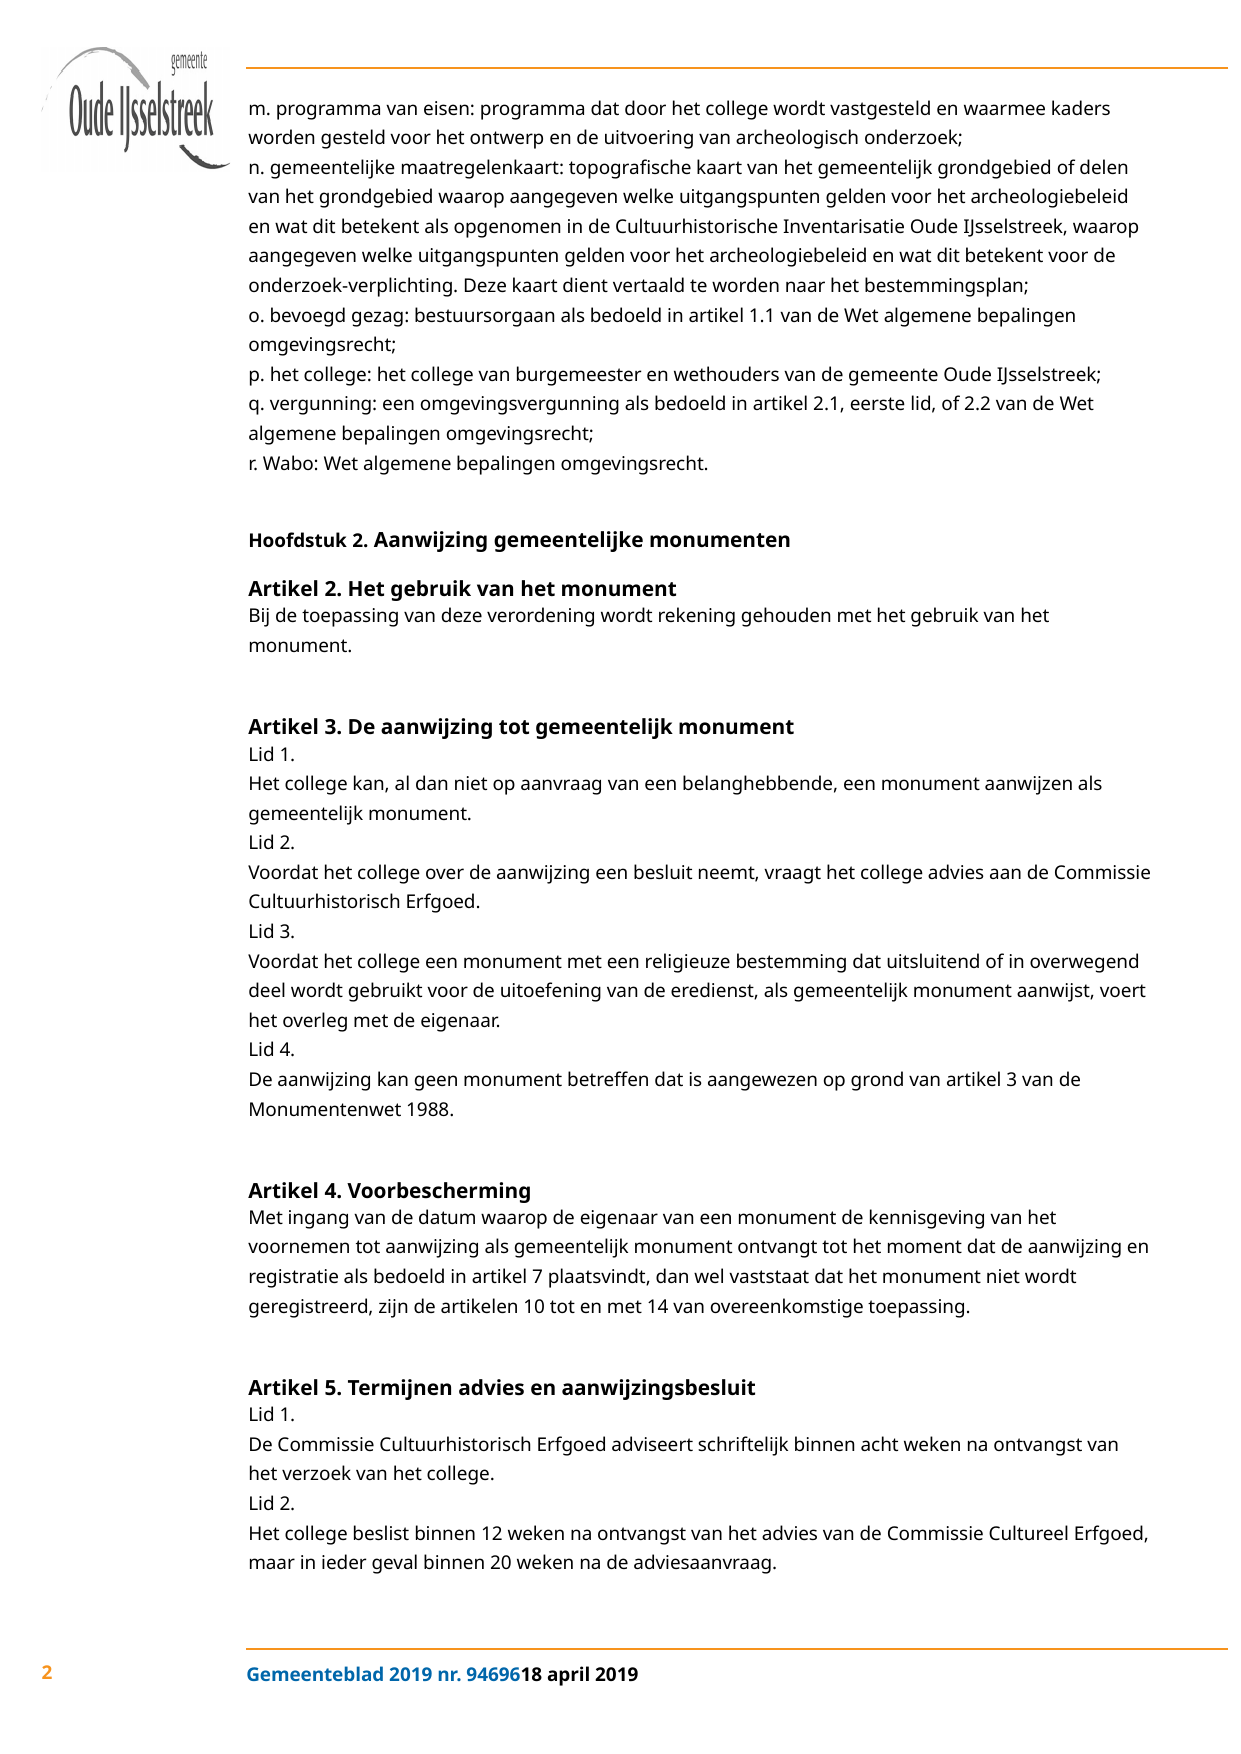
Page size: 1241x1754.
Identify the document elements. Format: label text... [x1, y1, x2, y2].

text Artikel 4. Voorbescherming [248, 1176, 1152, 1204]
text Het college beslist binnen 12 weken na ontvangst van het advies van de Commissie Cultureel Erfgoed, maar in ieder geval binnen 20 weken na de adviesaanvraag. [248, 1520, 1152, 1575]
text Lid 1. [248, 1401, 1152, 1427]
text Lid 1. [248, 741, 1152, 766]
picture [41, 47, 231, 172]
text Lid 2. [248, 829, 1152, 855]
text o. bevoegd gezag: bestuursorgaan als bedoeld in artikel 1.1 van de Wet algemene bepalingen omgevingsrecht; [248, 302, 1152, 357]
text q. vergunning: een omgevingsvergunning als bedoeld in artikel 2.1, eerste lid, of 2.2 van de Wet algemene bepalingen omgevingsrecht; [248, 391, 1152, 446]
text Lid 2. [248, 1490, 1152, 1516]
text De Commissie Cultuurhistorisch Erfgoed adviseert schriftelijk binnen acht weken na ontvangst van het verzoek van het college. [248, 1431, 1152, 1486]
text Lid 3. [248, 918, 1152, 944]
text Hoofdstuk 2. Aanwijzing gemeentelijke monumenten [248, 525, 1152, 553]
text Met ingang van de datum waarop de eigenaar van een monument de kennisgeving van het voornemen tot aanwijzing als gemeentelijk monument ontvangt tot het moment dat de aanwijzing en registratie als bedoeld in artikel 7 plaatsvindt, dan wel vaststaat dat het monument niet wordt geregistreerd, zijn de artikelen 10 tot en met 14 van overeenkomstige toepassing. [248, 1204, 1152, 1319]
text r. Wabo: Wet algemene bepalingen omgevingsrecht. [248, 450, 1152, 476]
text Bij de toepassing van deze verordening wordt rekening gehouden met het gebruik van het monument. [248, 603, 1152, 658]
text Lid 4. [248, 1037, 1152, 1062]
text Artikel 3. De aanwijzing tot gemeentelijk monument [248, 712, 1152, 741]
text n. gemeentelijke maatregelenkaart: topografische kaart van het gemeentelijk grondgebied of delen van het grondgebied waarop aangegeven welke uitgangspunten gelden voor het archeologiebeleid en wat dit betekent als opgenomen in de Cultuurhistorische Inventarisatie Oude IJsselstreek, waarop aangegeven welke uitgangspunten gelden voor het archeologiebeleid en wat dit betekent voor de onderzoek-verplichting. Deze kaart dient vertaald te worden naar het bestemmingsplan; [248, 154, 1152, 298]
text Artikel 5. Termijnen advies en aanwijzingsbesluit [248, 1373, 1152, 1401]
text Het college kan, al dan niet op aanvraag van een belanghebbende, een monument aanwijzen als gemeentelijk monument. [248, 770, 1152, 826]
text Voordat het college over de aanwijzing een besluit neemt, vraagt het college advies aan de Commissie Cultuurhistorisch Erfgoed. [248, 859, 1152, 914]
text p. het college: het college van burgemeester en wethouders van de gemeente Oude IJsselstreek; [248, 361, 1152, 387]
text De aanwijzing kan geen monument betreffen dat is aangewezen op grond van artikel 3 van de Monumentenwet 1988. [248, 1066, 1152, 1121]
text m. programma van eisen: programma dat door het college wordt vastgesteld en waarmee kaders worden gesteld voor het ontwerp en de uitvoering van archeologisch onderzoek; [248, 95, 1152, 150]
text Voordat het college een monument met een religieuze bestemming dat uitsluitend of in overwegend deel wordt gebruikt voor de uitoefening van de eredienst, als gemeentelijk monument aanwijst, voert het overleg met de eigenaar. [248, 948, 1152, 1033]
text Artikel 2. Het gebruik van het monument [248, 574, 1152, 603]
